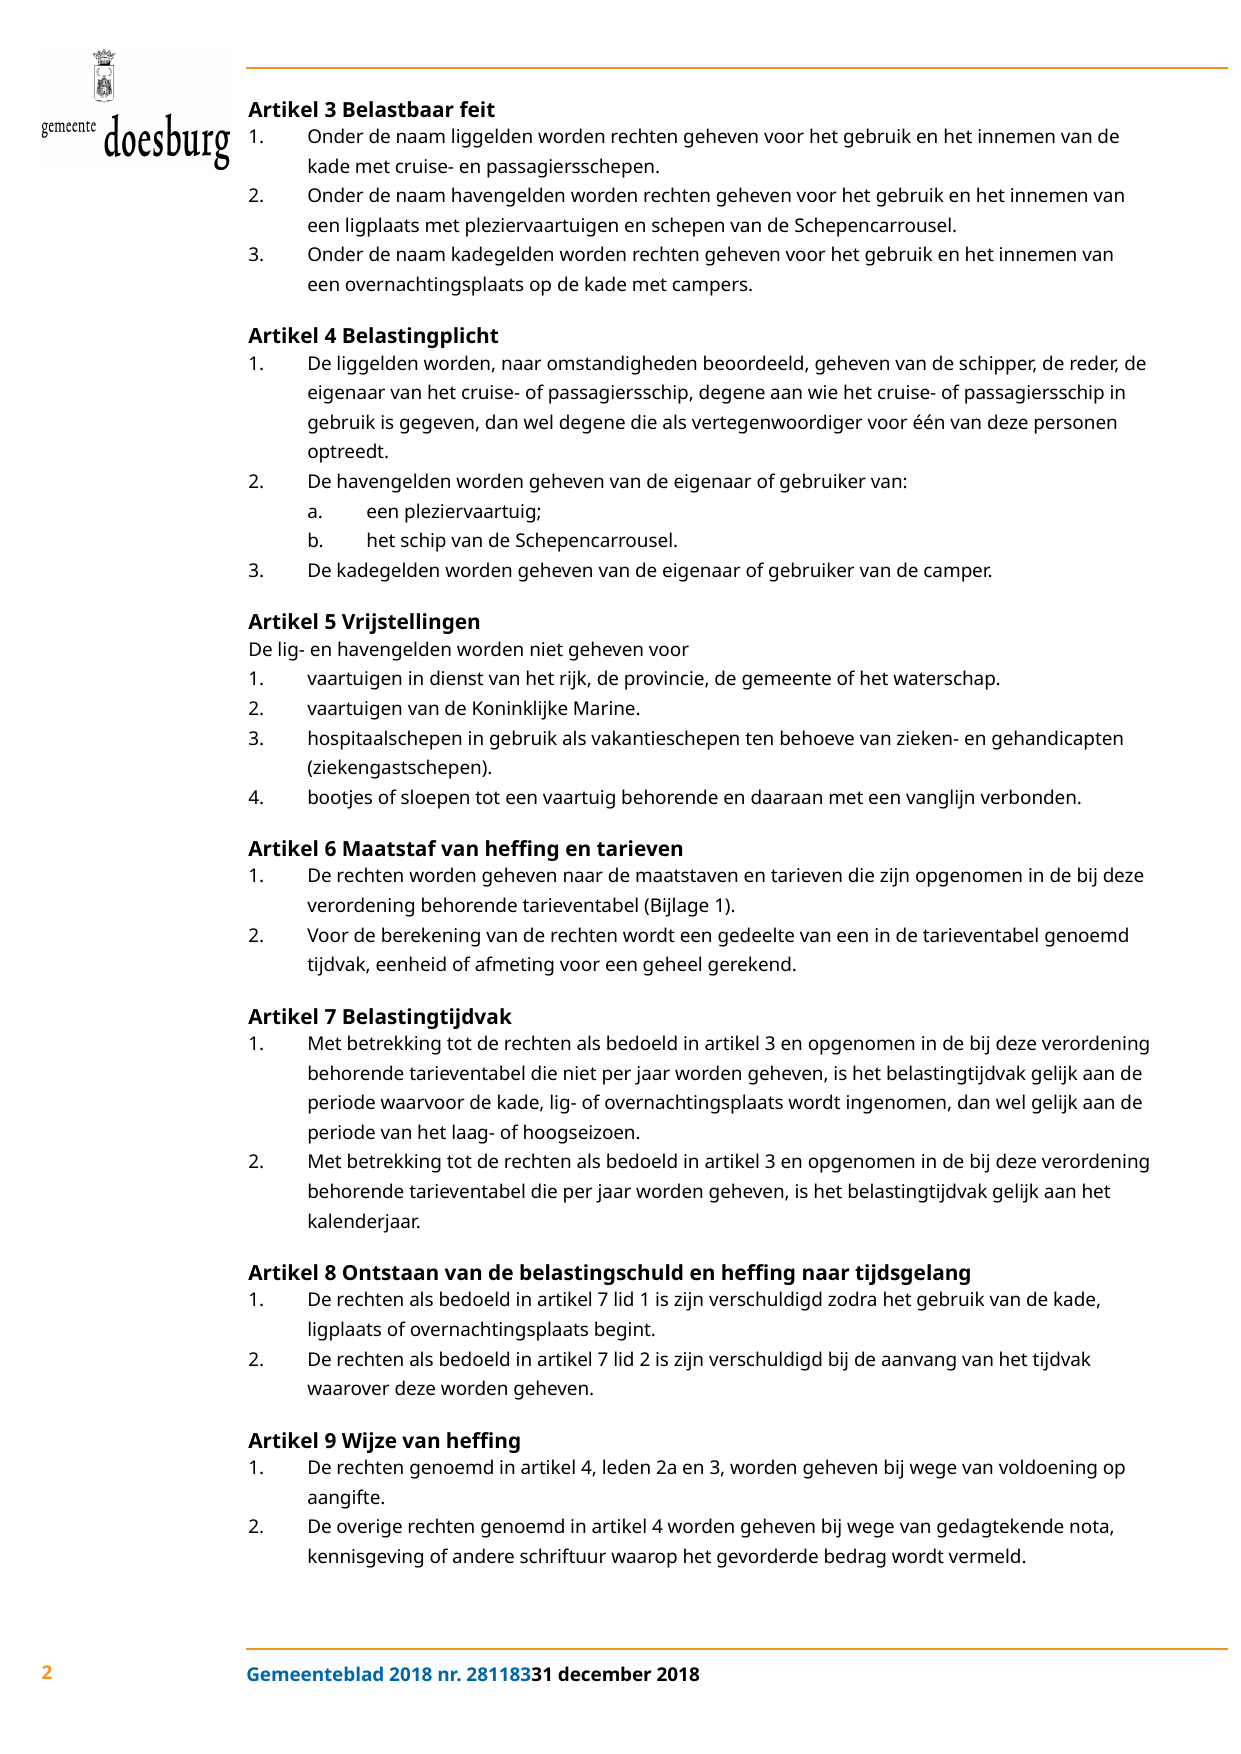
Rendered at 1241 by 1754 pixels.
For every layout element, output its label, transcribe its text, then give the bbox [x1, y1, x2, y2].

list De overige rechten genoemd in artikel 4 worden geheven bij wege van gedagtekende nota, kennisgeving of andere schriftuur waarop het gevorderde bedrag wordt vermeld. [248, 1513, 1152, 1569]
list bootjes of sloepen tot een vaartuig behorende en daaraan met een vanglijn verbonden. [248, 784, 1152, 809]
text Artikel 4 Belastingplicht [248, 322, 1152, 350]
list Voor de berekening van de rechten wordt een gedeelte van een in de tarieventabel genoemd tijdvak, eenheid of afmeting voor een geheel gerekend. [248, 922, 1152, 977]
list Onder de naam havengelden worden rechten geheven voor het gebruik en het innemen van een ligplaats met pleziervaartuigen en schepen van de Schepencarrousel. [248, 182, 1152, 238]
text Artikel 7 Belastingtijdvak [248, 1002, 1152, 1030]
text Artikel 8 Ontstaan van de belastingschuld en heffing naar tijdsgelang [248, 1258, 1152, 1287]
list De rechten als bedoeld in artikel 7 lid 2 is zijn verschuldigd bij de aanvang van het tijdvak waarover deze worden geheven. [248, 1346, 1152, 1401]
list De rechten als bedoeld in artikel 7 lid 1 is zijn verschuldigd zodra het gebruik van de kade, ligplaats of overnachtingsplaats begint. [248, 1287, 1152, 1342]
list De kadegelden worden geheven van de eigenaar of gebruiker van de camper. [248, 557, 1152, 583]
list vaartuigen in dienst van het rijk, de provincie, de gemeente of het waterschap. [248, 666, 1152, 691]
list Onder de naam liggelden worden rechten geheven voor het gebruik en het innemen van de kade met cruise- en passagiersschepen. [248, 123, 1152, 178]
list De rechten genoemd in artikel 4, leden 2a en 3, worden geheven bij wege van voldoening op aangifte. [248, 1454, 1152, 1509]
list vaartuigen van de Koninklijke Marine. [248, 695, 1152, 721]
list Onder de naam kadegelden worden rechten geheven voor het gebruik en het innemen van een overnachtingsplaats op de kade met campers. [248, 242, 1152, 297]
list Met betrekking tot de rechten als bedoeld in artikel 3 en opgenomen in de bij deze verordening behorende tarieventabel die per jaar worden geheven, is het belastingtijdvak gelijk aan het kalenderjaar. [248, 1149, 1152, 1233]
list een pleziervaartuig; [307, 498, 1152, 524]
picture [41, 47, 231, 172]
text Artikel 9 Wijze van heffing [248, 1426, 1152, 1454]
text Artikel 5 Vrijstellingen [248, 607, 1152, 636]
text Artikel 3 Belastbaar feit [248, 95, 1152, 123]
list hospitaalschepen in gebruik als vakantieschepen ten behoeve van zieken- en gehandicapten (ziekengastschepen). [248, 725, 1152, 780]
text Artikel 6 Maatstaf van heffing en tarieven [248, 834, 1152, 863]
list het schip van de Schepencarrousel. [307, 527, 1152, 553]
list De rechten worden geheven naar de maatstaven en tarieven die zijn opgenomen in de bij deze verordening behorende tarieventabel (Bijlage 1). [248, 863, 1152, 918]
list De liggelden worden, naar omstandigheden beoordeeld, geheven van de schipper, de reder, de eigenaar van het cruise- of passagiersschip, degene aan wie het cruise- of passagiersschip in gebruik is gegeven, dan wel degene die als vertegenwoordiger voor één van deze personen optreedt. [248, 350, 1152, 464]
list De havengelden worden geheven van de eigenaar of gebruiker van: [248, 468, 1152, 494]
text De lig- en havengelden worden niet geheven voor [248, 636, 1152, 662]
list Met betrekking tot de rechten als bedoeld in artikel 3 en opgenomen in de bij deze verordening behorende tarieventabel die niet per jaar worden geheven, is het belastingtijdvak gelijk aan de periode waarvoor de kade, lig- of overnachtingsplaats wordt ingenomen, dan wel gelijk aan de periode van het laag- of hoogseizoen. [248, 1030, 1152, 1145]
